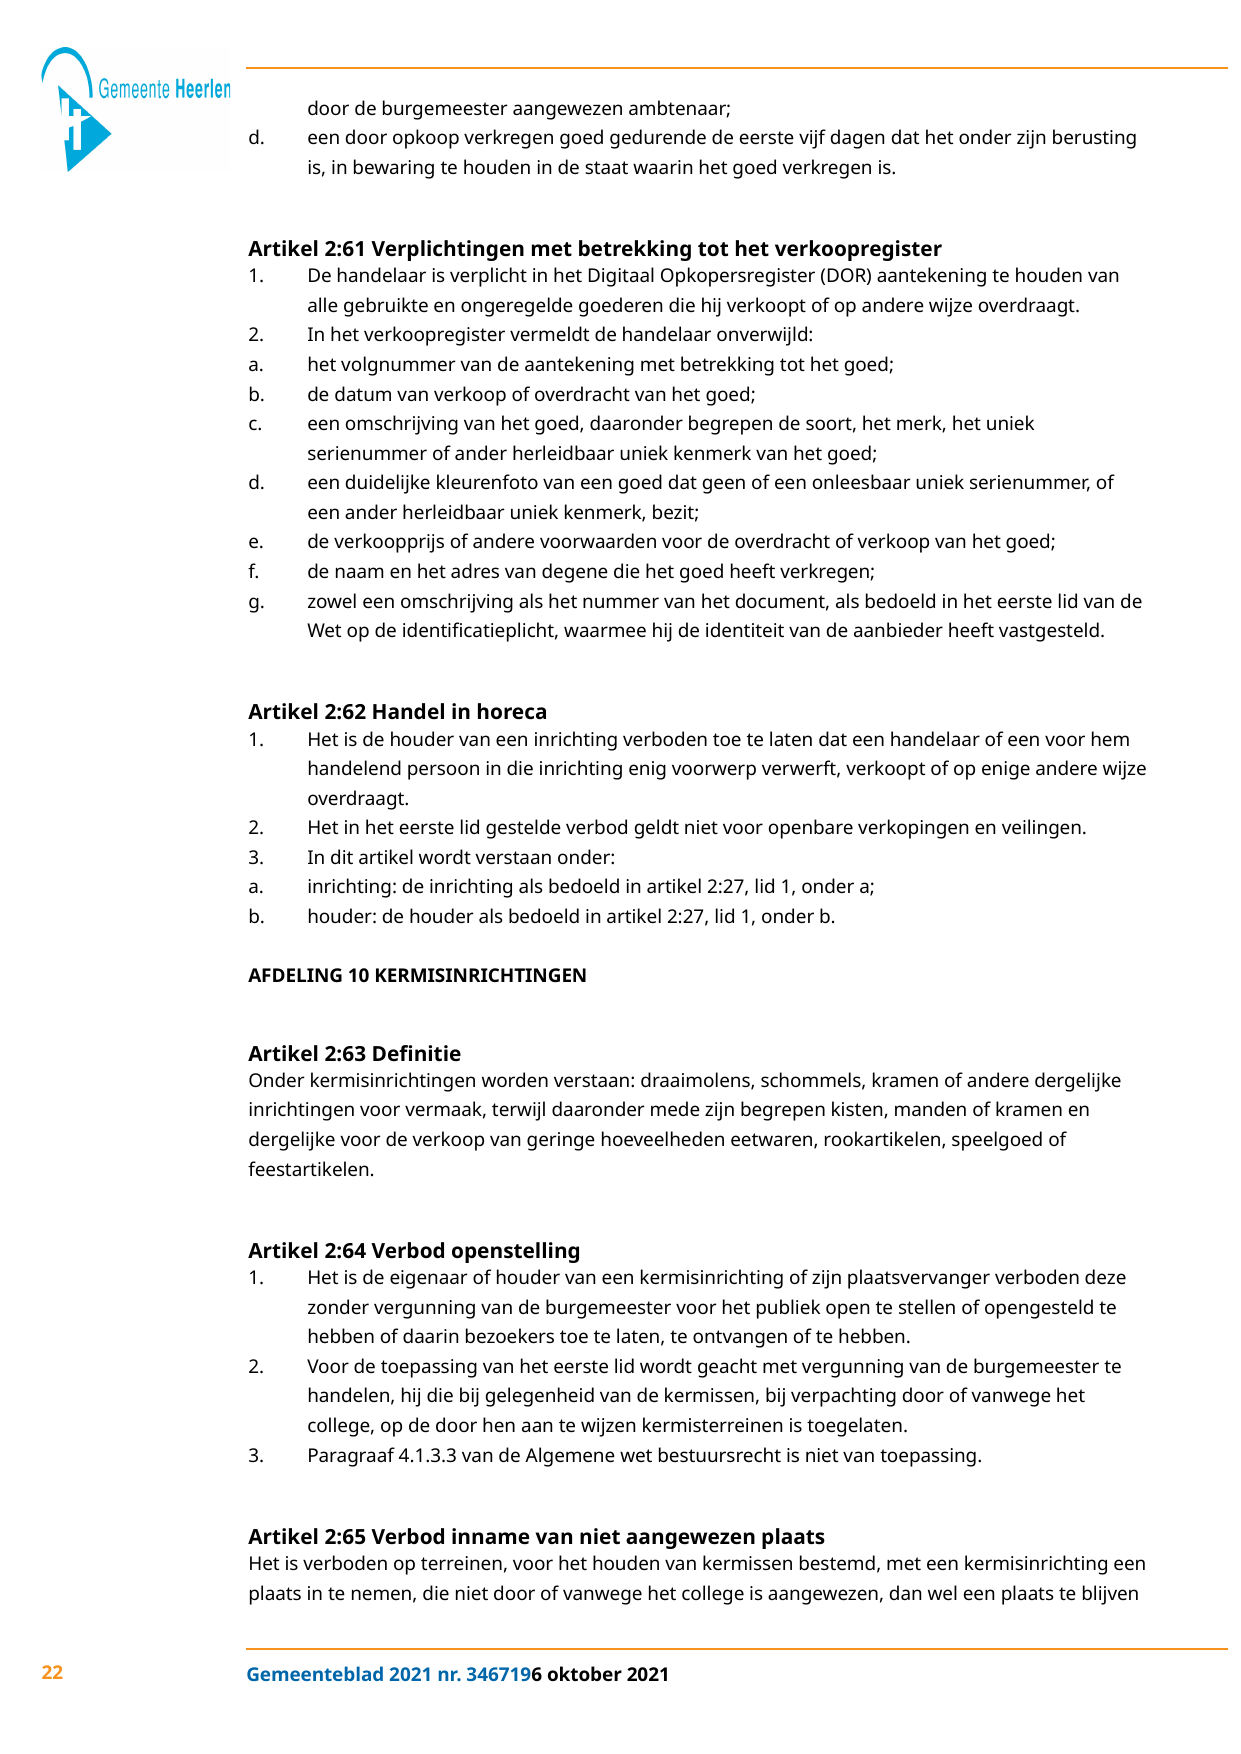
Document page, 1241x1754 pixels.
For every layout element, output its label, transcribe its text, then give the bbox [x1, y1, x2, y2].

list Paragraaf 4.1.3.3 van de Algemene wet bestuursrecht is niet van toepassing. [248, 1442, 1152, 1467]
list Het in het eerste lid gestelde verbod geldt niet voor openbare verkopingen en veilingen. [248, 814, 1152, 840]
text Het is verboden op terreinen, voor het houden van kermissen bestemd, met een kermisinrichting een plaats in te nemen, die niet door of vanwege het college is aangewezen, dan wel een plaats te blijven [248, 1550, 1152, 1606]
list zowel een omschrijving als het nummer van het document, als bedoeld in het eerste lid van de Wet op de identificatieplicht, waarmee hij de identiteit van de aanbieder heeft vastgesteld. [248, 588, 1152, 643]
list Voor de toepassing van het eerste lid wordt geacht met vergunning van de burgemeester te handelen, hij die bij gelegenheid van de kermissen, bij verpachting door of vanwege het college, op de door hen aan te wijzen kermisterreinen is toegelaten. [248, 1353, 1152, 1438]
text Onder kermisinrichtingen worden verstaan: draaimolens, schommels, kramen of andere dergelijke inrichtingen voor vermaak, terwijl daaronder mede zijn begrepen kisten, manden of kramen en dergelijke voor de verkoop van geringe hoeveelheden eetwaren, rookartikelen, speelgoed of feestartikelen. [248, 1067, 1152, 1182]
list houder: de houder als bedoeld in artikel 2:27, lid 1, onder b. [248, 903, 1152, 929]
picture [41, 47, 231, 172]
text Artikel 2:61 Verplichtingen met betrekking tot het verkoopregister [248, 234, 1152, 262]
list een omschrijving van het goed, daaronder begrepen de soort, het merk, het uniek serienummer of ander herleidbaar uniek kenmerk van het goed; [248, 410, 1152, 466]
list Het is de houder van een inrichting verboden toe te laten dat een handelaar of een voor hem handelend persoon in die inrichting enig voorwerp verwerft, verkoopt of op enige andere wijze overdraagt. [248, 726, 1152, 811]
list De handelaar is verplicht in het Digitaal Opkopersregister (DOR) aantekening te houden van alle gebruikte en ongeregelde goederen die hij verkoopt of op andere wijze overdraagt. [248, 262, 1152, 318]
list door de burgemeester aangewezen ambtenaar; [248, 95, 1152, 121]
list het volgnummer van de aantekening met betrekking tot het goed; [248, 351, 1152, 377]
text Artikel 2:65 Verbod inname van niet aangewezen plaats [248, 1522, 1152, 1550]
text Artikel 2:64 Verbod openstelling [248, 1236, 1152, 1264]
list de naam en het adres van degene die het goed heeft verkregen; [248, 558, 1152, 584]
list de datum van verkoop of overdracht van het goed; [248, 381, 1152, 406]
list In dit artikel wordt verstaan onder: [248, 844, 1152, 870]
list In het verkoopregister vermeldt de handelaar onverwijld: [248, 322, 1152, 347]
text Artikel 2:63 Definitie [248, 1039, 1152, 1067]
list de verkoopprijs of andere voorwaarden voor de overdracht of verkoop van het goed; [248, 529, 1152, 554]
list Het is de eigenaar of houder van een kermisinrichting of zijn plaatsvervanger verboden deze zonder vergunning van de burgemeester voor het publiek open te stellen of opengesteld te hebben of daarin bezoekers toe te laten, te ontvangen of te hebben. [248, 1264, 1152, 1349]
list inrichting: de inrichting als bedoeld in artikel 2:27, lid 1, onder a; [248, 874, 1152, 899]
list een door opkoop verkregen goed gedurende de eerste vijf dagen dat het onder zijn berusting is, in bewaring te houden in de staat waarin het goed verkregen is. [248, 124, 1152, 180]
list een duidelijke kleurenfoto van een goed dat geen of een onleesbaar uniek serienummer, of een ander herleidbaar uniek kenmerk, bezit; [248, 469, 1152, 525]
text AFDELING 10 KERMISINRICHTINGEN [248, 962, 1152, 988]
picture [41, 47, 59, 70]
text Artikel 2:62 Handel in horeca [248, 697, 1152, 726]
